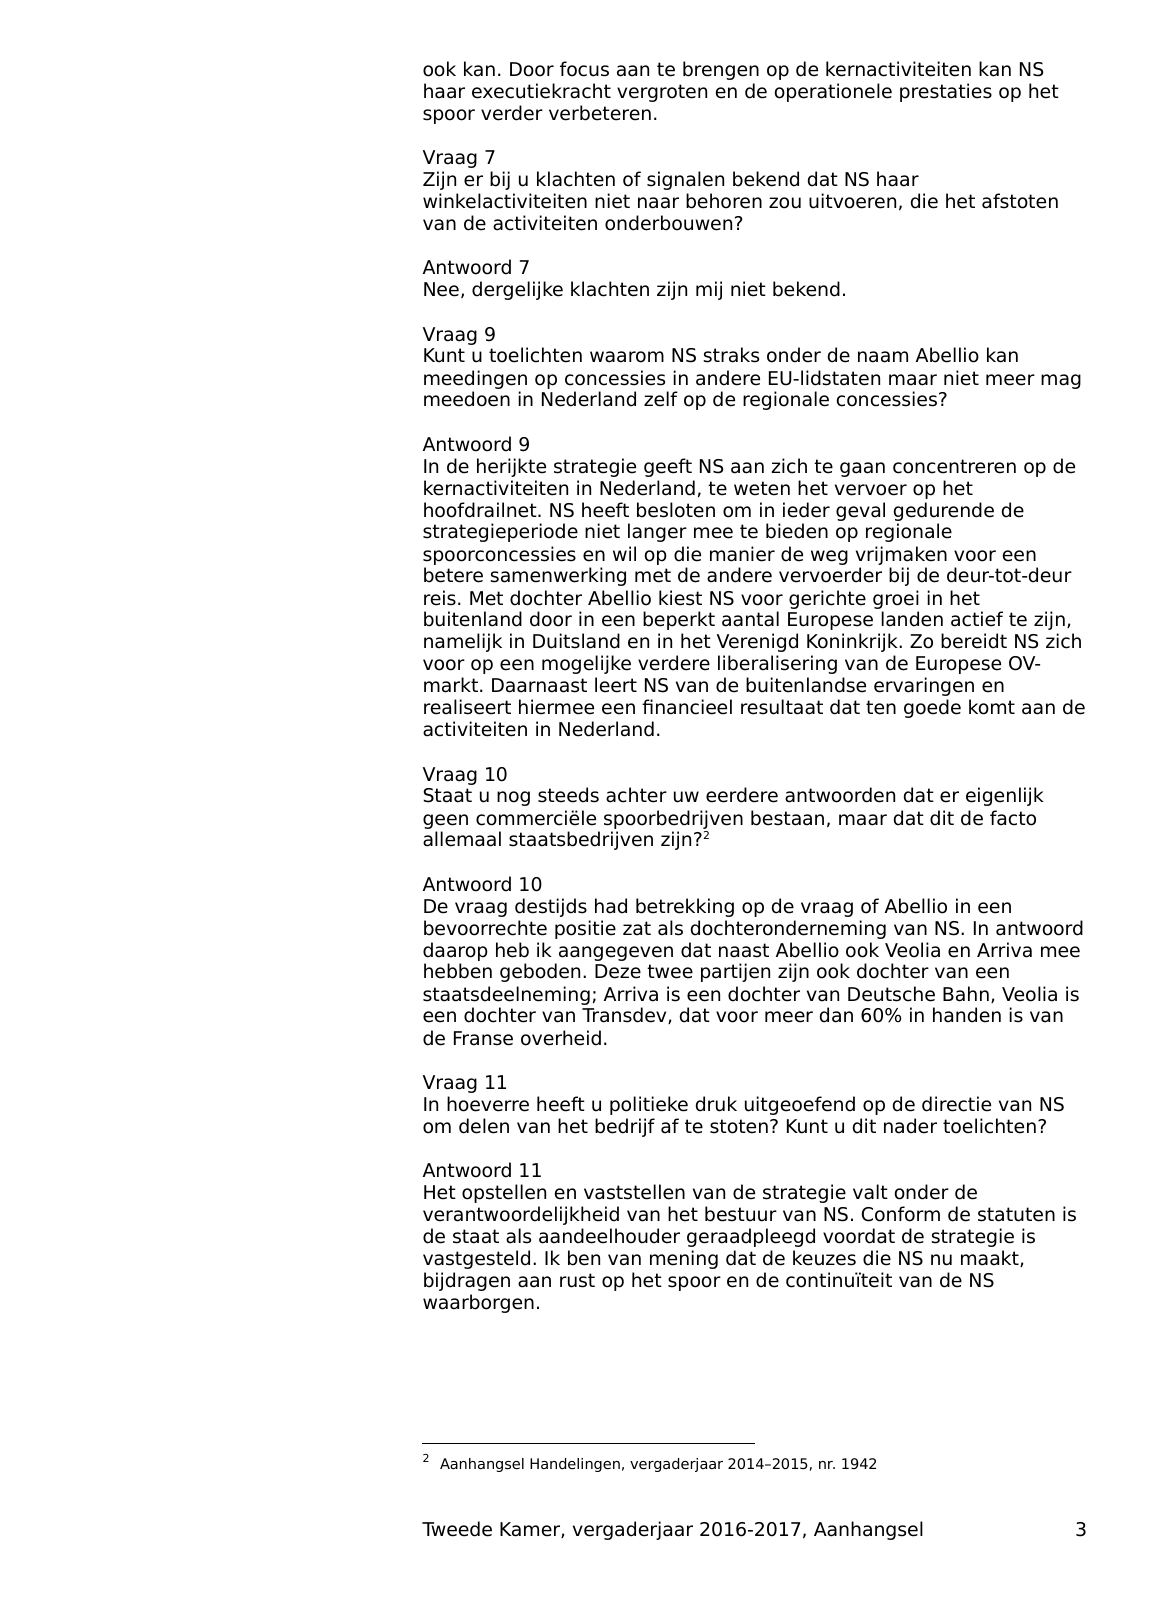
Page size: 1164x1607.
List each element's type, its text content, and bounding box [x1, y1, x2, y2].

text Antwoord 7 [422, 257, 1087, 279]
text Staat u nog steeds achter uw eerdere antwoorden dat er eigenlijk geen commerciële spoorbedrijven bestaan, maar dat dit de facto allemaal staatsbedrijven zijn? [422, 785, 1087, 851]
text Vraag 10 [422, 763, 1087, 785]
text Antwoord 11 [422, 1160, 1087, 1182]
text Het opstellen en vaststellen van de strategie valt onder de verantwoordelijkheid van het bestuur van NS. Conform de statuten is de staat als aandeelhouder geraadpleegd voordat de strategie is vastgesteld. Ik ben van mening dat de keuzes die NS nu maakt, bijdragen aan rust op het spoor en de continuïteit van de NS waarborgen. [422, 1182, 1087, 1313]
text Vraag 9 [422, 323, 1087, 345]
text Vraag 11 [422, 1072, 1087, 1093]
text In de herijkte strategie geeft NS aan zich te gaan concentreren op de kernactiviteiten in Nederland, te weten het vervoer op het hoofdrailnet. NS heeft besloten om in ieder geval gedurende de strategieperiode niet langer mee te bieden op regionale spoorconcessies en wil op die manier de weg vrijmaken voor een betere samenwerking met de andere vervoerder bij de deur-tot-deur reis. Met dochter Abellio kiest NS voor gerichte groei in het buitenland door in een beperkt aantal Europese landen actief te zijn, namelijk in Duitsland en in het Verenigd Koninkrijk. Zo bereidt NS zich voor op een mogelijke verdere liberalisering van de Europese OV-markt. Daarnaast leert NS van de buitenlandse ervaringen en realiseert hiermee een financieel resultaat dat ten goede komt aan de activiteiten in Nederland. [422, 456, 1087, 741]
text In hoeverre heeft u politieke druk uitgeoefend op de directie van NS om delen van het bedrijf af te stoten? Kunt u dit nader toelichten? [422, 1093, 1087, 1137]
text De vraag destijds had betrekking op de vraag of Abellio in een bevoorrechte positie zat als dochteronderneming van NS. In antwoord daarop heb ik aangegeven dat naast Abellio ook Veolia en Arriva mee hebben geboden. Deze twee partijen zijn ook dochter van een staatsdeelneming; Arriva is een dochter van Deutsche Bahn, Veolia is een dochter van Transdev, dat voor meer dan 60% in handen is van de Franse overheid. [422, 896, 1087, 1049]
text Nee, dergelijke klachten zijn mij niet bekend. [422, 279, 1087, 301]
text ook kan. Door focus aan te brengen op de kernactiviteiten kan NS haar executiekracht vergroten en de operationele prestaties op het spoor verder verbeteren. [422, 59, 1087, 125]
text Kunt u toelichten waarom NS straks onder de naam Abellio kan meedingen op concessies in andere EU-lidstaten maar niet meer mag meedoen in Nederland zelf op de regionale concessies? [422, 345, 1087, 411]
text Zijn er bij u klachten of signalen bekend dat NS haar winkelactiviteiten niet naar behoren zou uitvoeren, die het afstoten van de activiteiten onderbouwen? [422, 169, 1087, 235]
text Antwoord 10 [422, 873, 1087, 896]
text Vraag 7 [422, 147, 1087, 169]
text Antwoord 9 [422, 433, 1087, 456]
text Aanhangsel Handelingen, vergaderjaar 2014–2015, nr. 1942 [422, 1452, 1087, 1474]
